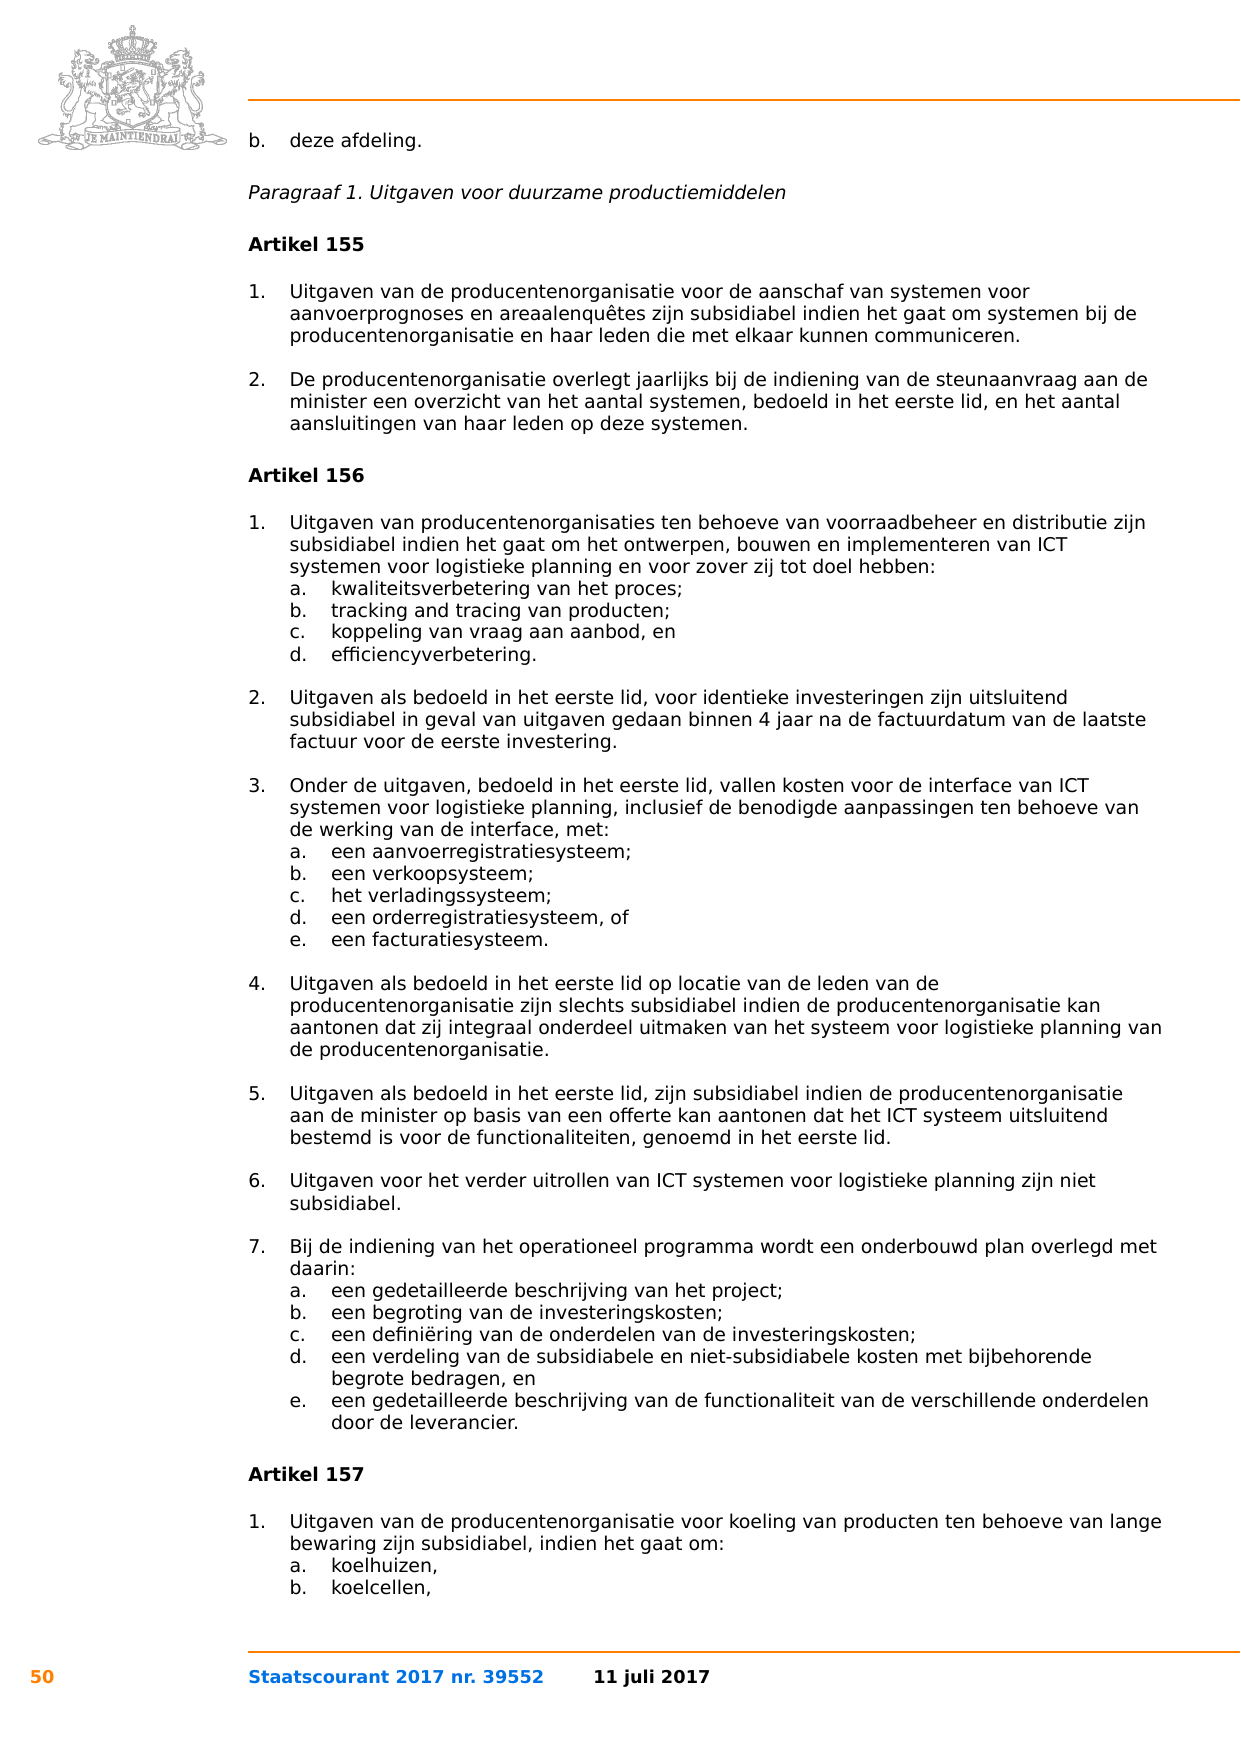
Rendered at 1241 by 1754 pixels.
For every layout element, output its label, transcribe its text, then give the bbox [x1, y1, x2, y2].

text b. een verkoopsysteem; [289, 863, 1163, 885]
picture [38, 25, 227, 150]
text 1. Uitgaven van producentenorganisaties ten behoeve van voorraadbeheer en distributie zijn subsidiabel indien het gaat om het ontwerpen, bouwen en implementeren van ICT systemen voor logistieke planning en voor zover zij tot doel hebben: [248, 512, 1163, 577]
text b. deze afdeling. [248, 130, 1163, 152]
text b. koelcellen, [289, 1577, 1163, 1599]
text 4. Uitgaven als bedoeld in het eerste lid op locatie van de leden van de producentenorganisatie zijn slechts subsidiabel indien de producentenorganisatie kan aantonen dat zij integraal onderdeel uitmaken van het systeem voor logistieke planning van de producentenorganisatie. [248, 973, 1163, 1061]
text a. koelhuizen, [289, 1555, 1163, 1577]
text d. een verdeling van de subsidiabele en niet-subsidiabele kosten met bijbehorende begrote bedragen, en [289, 1346, 1163, 1390]
text 7. Bij de indiening van het operationeel programma wordt een onderbouwd plan overlegd met daarin: [248, 1236, 1163, 1280]
text 2. De producentenorganisatie overlegt jaarlijks bij de indiening van de steunaanvraag aan de minister een overzicht van het aantal systemen, bedoeld in het eerste lid, en het aantal aansluitingen van haar leden op deze systemen. [248, 369, 1163, 434]
text 1. Uitgaven van de producentenorganisatie voor de aanschaf van systemen voor aanvoerprognoses en areaalenquêtes zijn subsidiabel indien het gaat om systemen bij de producentenorganisatie en haar leden die met elkaar kunnen communiceren. [248, 281, 1163, 347]
text a. een gedetailleerde beschrijving van het project; [289, 1280, 1163, 1302]
subtitle Artikel 157 [248, 1464, 1163, 1486]
subtitle Artikel 155 [248, 234, 1163, 256]
text 1. Uitgaven van de producentenorganisatie voor koeling van producten ten behoeve van lange bewaring zijn subsidiabel, indien het gaat om: [248, 1511, 1163, 1555]
text 2. Uitgaven als bedoeld in het eerste lid, voor identieke investeringen zijn uitsluitend subsidiabel in geval van uitgaven gedaan binnen 4 jaar na de factuurdatum van de laatste factuur voor de eerste investering. [248, 687, 1163, 753]
text c. het verladingssysteem; [289, 885, 1163, 907]
subtitle Paragraaf 1. Uitgaven voor duurzame productiemiddelen [248, 182, 1163, 204]
text e. een facturatiesysteem. [289, 929, 1163, 951]
text 3. Onder de uitgaven, bedoeld in het eerste lid, vallen kosten voor de interface van ICT systemen voor logistieke planning, inclusief de benodigde aanpassingen ten behoeve van de werking van de interface, met: [248, 775, 1163, 841]
subtitle Artikel 156 [248, 464, 1163, 487]
text c. koppeling van vraag aan aanbod, en [289, 621, 1163, 643]
text c. een definiëring van de onderdelen van de investeringskosten; [289, 1324, 1163, 1346]
text b. tracking and tracing van producten; [289, 599, 1163, 621]
text b. een begroting van de investeringskosten; [289, 1302, 1163, 1324]
text d. efficiencyverbetering. [289, 643, 1163, 665]
text a. kwaliteitsverbetering van het proces; [289, 577, 1163, 599]
text 6. Uitgaven voor het verder uitrollen van ICT systemen voor logistieke planning zijn niet subsidiabel. [248, 1170, 1163, 1214]
text e. een gedetailleerde beschrijving van de functionaliteit van de verschillende onderdelen door de leverancier. [289, 1390, 1163, 1434]
text 5. Uitgaven als bedoeld in het eerste lid, zijn subsidiabel indien de producentenorganisatie aan de minister op basis van een offerte kan aantonen dat het ICT systeem uitsluitend bestemd is voor de functionaliteiten, genoemd in het eerste lid. [248, 1083, 1163, 1148]
text d. een orderregistratiesysteem, of [289, 907, 1163, 929]
text a. een aanvoerregistratiesysteem; [289, 841, 1163, 863]
